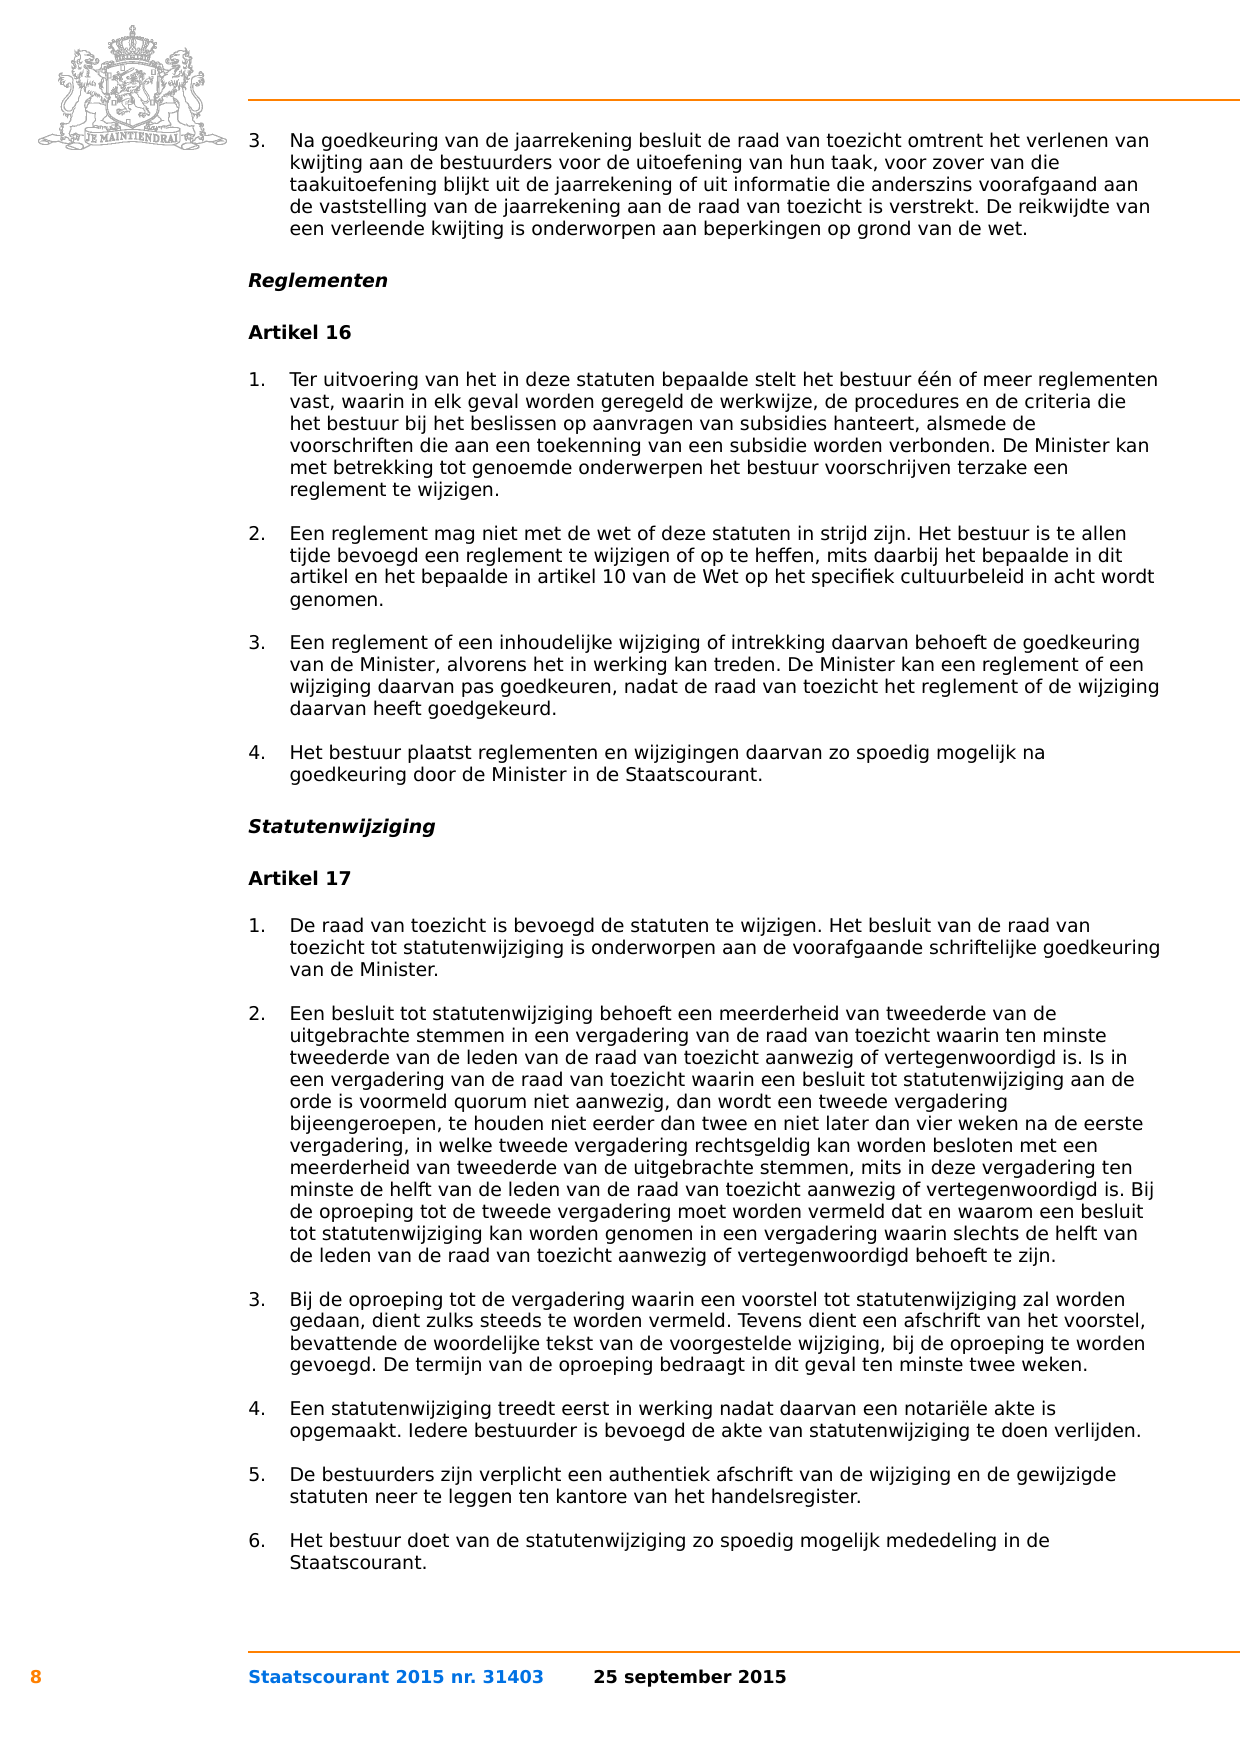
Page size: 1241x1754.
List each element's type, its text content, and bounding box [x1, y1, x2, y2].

subtitle Statutenwijziging [248, 816, 1163, 838]
picture [38, 25, 227, 150]
text 3. Een reglement of een inhoudelijke wijziging of intrekking daarvan behoeft de goedkeuring van de Minister, alvorens het in werking kan treden. De Minister kan een reglement of een wijziging daarvan pas goedkeuren, nadat de raad van toezicht het reglement of de wijziging daarvan heeft goedgekeurd. [248, 632, 1163, 720]
subtitle Reglementen [248, 270, 1163, 292]
text 6. Het bestuur doet van de statutenwijziging zo spoedig mogelijk mededeling in de Staatscourant. [248, 1530, 1163, 1574]
text 1. Ter uitvoering van het in deze statuten bepaalde stelt het bestuur één of meer reglementen vast, waarin in elk geval worden geregeld de werkwijze, de procedures en de criteria die het bestuur bij het beslissen op aanvragen van subsidies hanteert, alsmede de voorschriften die aan een toekenning van een subsidie worden verbonden. De Minister kan met betrekking tot genoemde onderwerpen het bestuur voorschrijven terzake een reglement te wijzigen. [248, 369, 1163, 501]
text 5. De bestuurders zijn verplicht een authentiek afschrift van de wijziging en de gewijzigde statuten neer te leggen ten kantore van het handelsregister. [248, 1464, 1163, 1508]
subtitle Artikel 17 [248, 868, 1163, 890]
text 4. Het bestuur plaatst reglementen en wijzigingen daarvan zo spoedig mogelijk na goedkeuring door de Minister in de Staatscourant. [248, 742, 1163, 786]
text 1. De raad van toezicht is bevoegd de statuten te wijzigen. Het besluit van de raad van toezicht tot statutenwijziging is onderworpen aan de voorafgaande schriftelijke goedkeuring van de Minister. [248, 915, 1163, 981]
text 3. Bij de oproeping tot de vergadering waarin een voorstel tot statutenwijziging zal worden gedaan, dient zulks steeds te worden vermeld. Tevens dient een afschrift van het voorstel, bevattende de woordelijke tekst van de voorgestelde wijziging, bij de oproeping te worden gevoegd. De termijn van de oproeping bedraagt in dit geval ten minste twee weken. [248, 1288, 1163, 1376]
text 3. Na goedkeuring van de jaarrekening besluit de raad van toezicht omtrent het verlenen van kwijting aan de bestuurders voor de uitoefening van hun taak, voor zover van die taakuitoefening blijkt uit de jaarrekening of uit informatie die anderszins voorafgaand aan de vaststelling van de jaarrekening aan de raad van toezicht is verstrekt. De reikwijdte van een verleende kwijting is onderworpen aan beperkingen op grond van de wet. [248, 130, 1163, 240]
subtitle Artikel 16 [248, 322, 1163, 344]
text 2. Een reglement mag niet met de wet of deze statuten in strijd zijn. Het bestuur is te allen tijde bevoegd een reglement te wijzigen of op te heffen, mits daarbij het bepaalde in dit artikel en het bepaalde in artikel 10 van de Wet op het specifiek cultuurbeleid in acht wordt genomen. [248, 522, 1163, 610]
text 2. Een besluit tot statutenwijziging behoeft een meerderheid van tweederde van de uitgebrachte stemmen in een vergadering van de raad van toezicht waarin ten minste tweederde van de leden van de raad van toezicht aanwezig of vertegenwoordigd is. Is in een vergadering van de raad van toezicht waarin een besluit tot statutenwijziging aan de orde is voormeld quorum niet aanwezig, dan wordt een tweede vergadering bijeengeroepen, te houden niet eerder dan twee en niet later dan vier weken na de eerste vergadering, in welke tweede vergadering rechtsgeldig kan worden besloten met een meerderheid van tweederde van de uitgebrachte stemmen, mits in deze vergadering ten minste de helft van de leden van de raad van toezicht aanwezig of vertegenwoordigd is. Bij de oproeping tot de tweede vergadering moet worden vermeld dat en waarom een besluit tot statutenwijziging kan worden genomen in een vergadering waarin slechts de helft van de leden van de raad van toezicht aanwezig of vertegenwoordigd behoeft te zijn. [248, 1003, 1163, 1267]
text 4. Een statutenwijziging treedt eerst in werking nadat daarvan een notariële akte is opgemaakt. Iedere bestuurder is bevoegd de akte van statutenwijziging te doen verlijden. [248, 1398, 1163, 1442]
